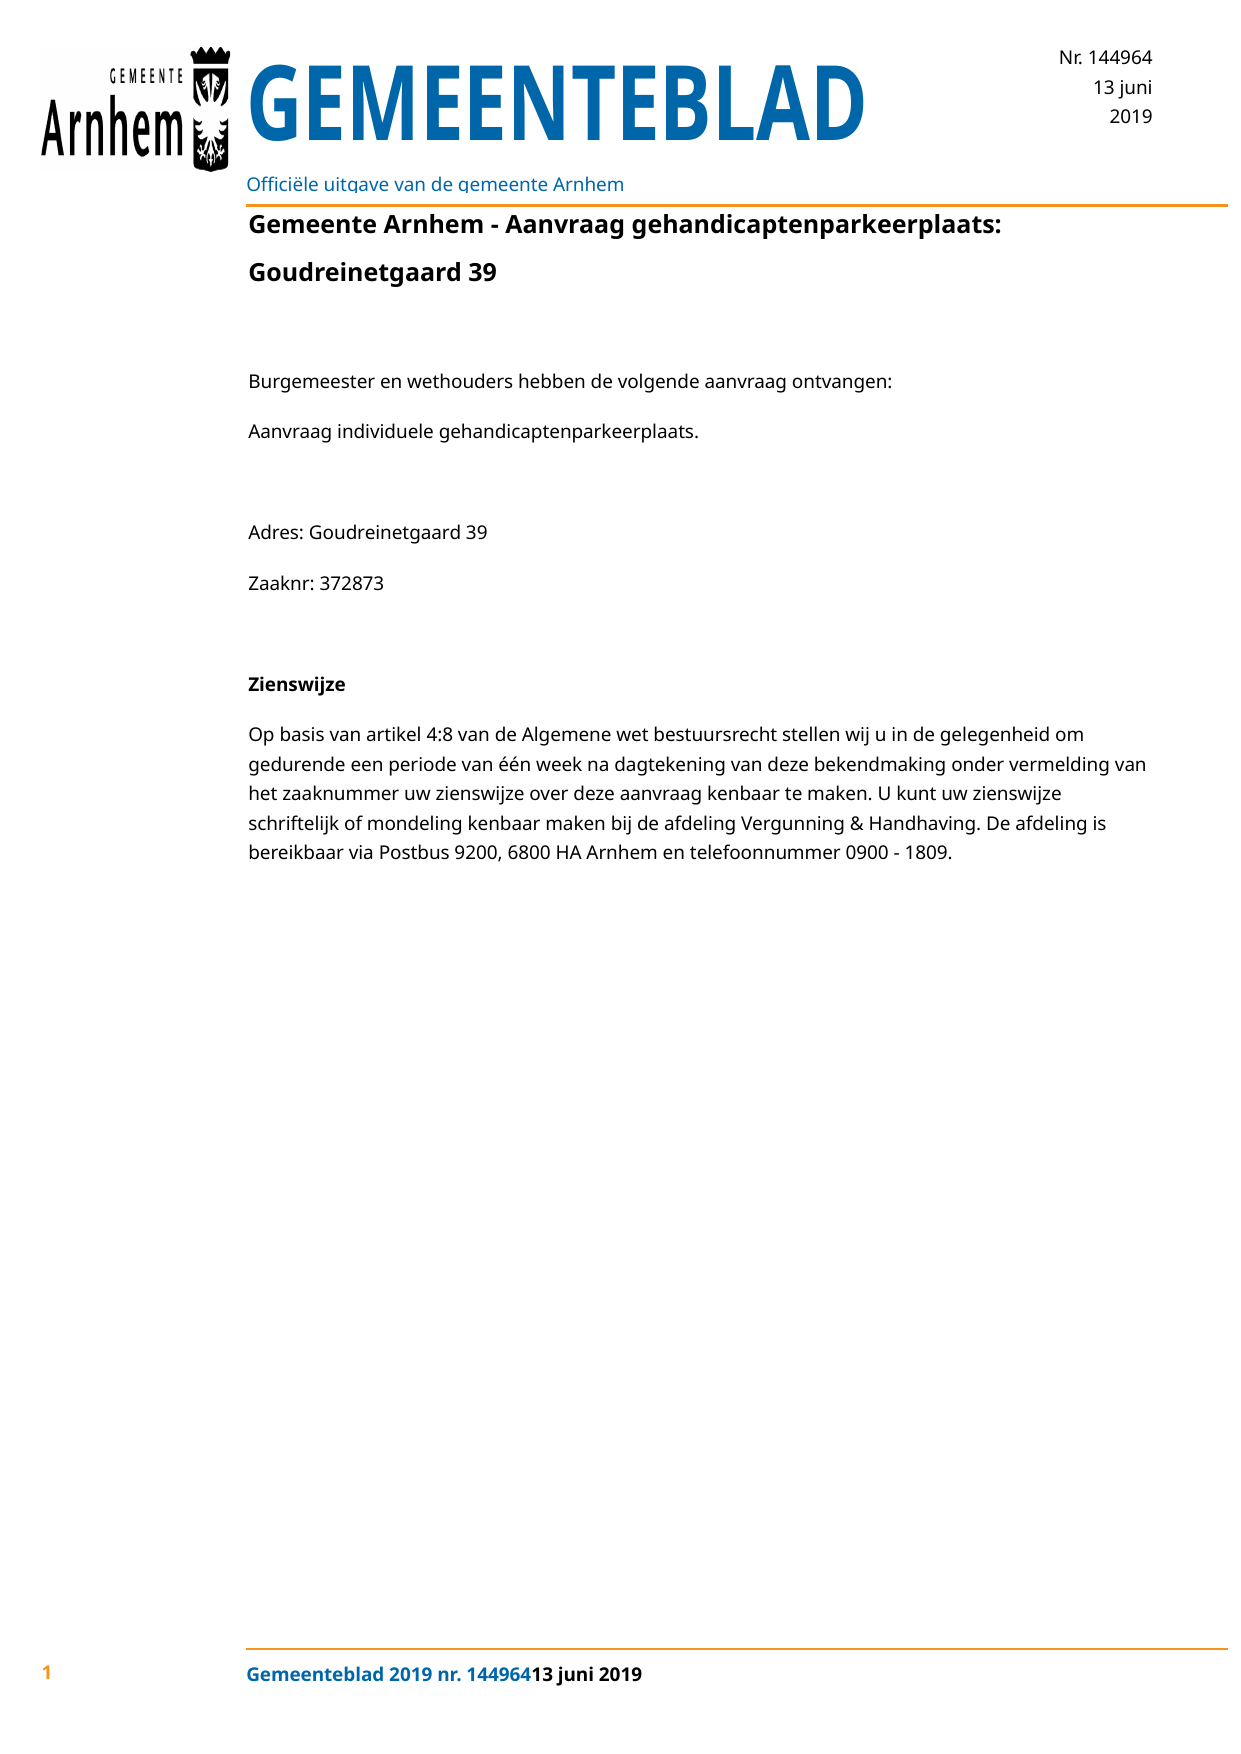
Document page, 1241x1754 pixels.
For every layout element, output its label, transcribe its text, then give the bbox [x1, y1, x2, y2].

picture [41, 47, 231, 172]
text Gemeente Arnhem - Aanvraag gehandicaptenparkeerplaats: Goudreinetgaard 39 [248, 207, 1152, 288]
text Zaaknr: 372873 [248, 570, 1152, 596]
text Adres: Goudreinetgaard 39 [248, 519, 1152, 545]
text Zienswijze [248, 671, 1152, 697]
text Aanvraag individuele gehandicaptenparkeerplaats. [248, 419, 1152, 444]
text Op basis van artikel 4:8 van de Algemene wet bestuursrecht stellen wij u in de gelegenheid om gedurende een periode van één week na dagtekening van deze bekendmaking onder vermelding van het zaaknummer uw zienswijze over deze aanvraag kenbaar te maken. U kunt uw zienswijze schriftelijk of mondeling kenbaar maken bij de afdeling Vergunning & Handhaving. De afdeling is bereikbaar via Postbus 9200, 6800 HA Arnhem en telefoonnummer 0900 - 1809. [248, 721, 1152, 865]
text Burgemeester en wethouders hebben de volgende aanvraag ontvangen: [248, 368, 1152, 394]
